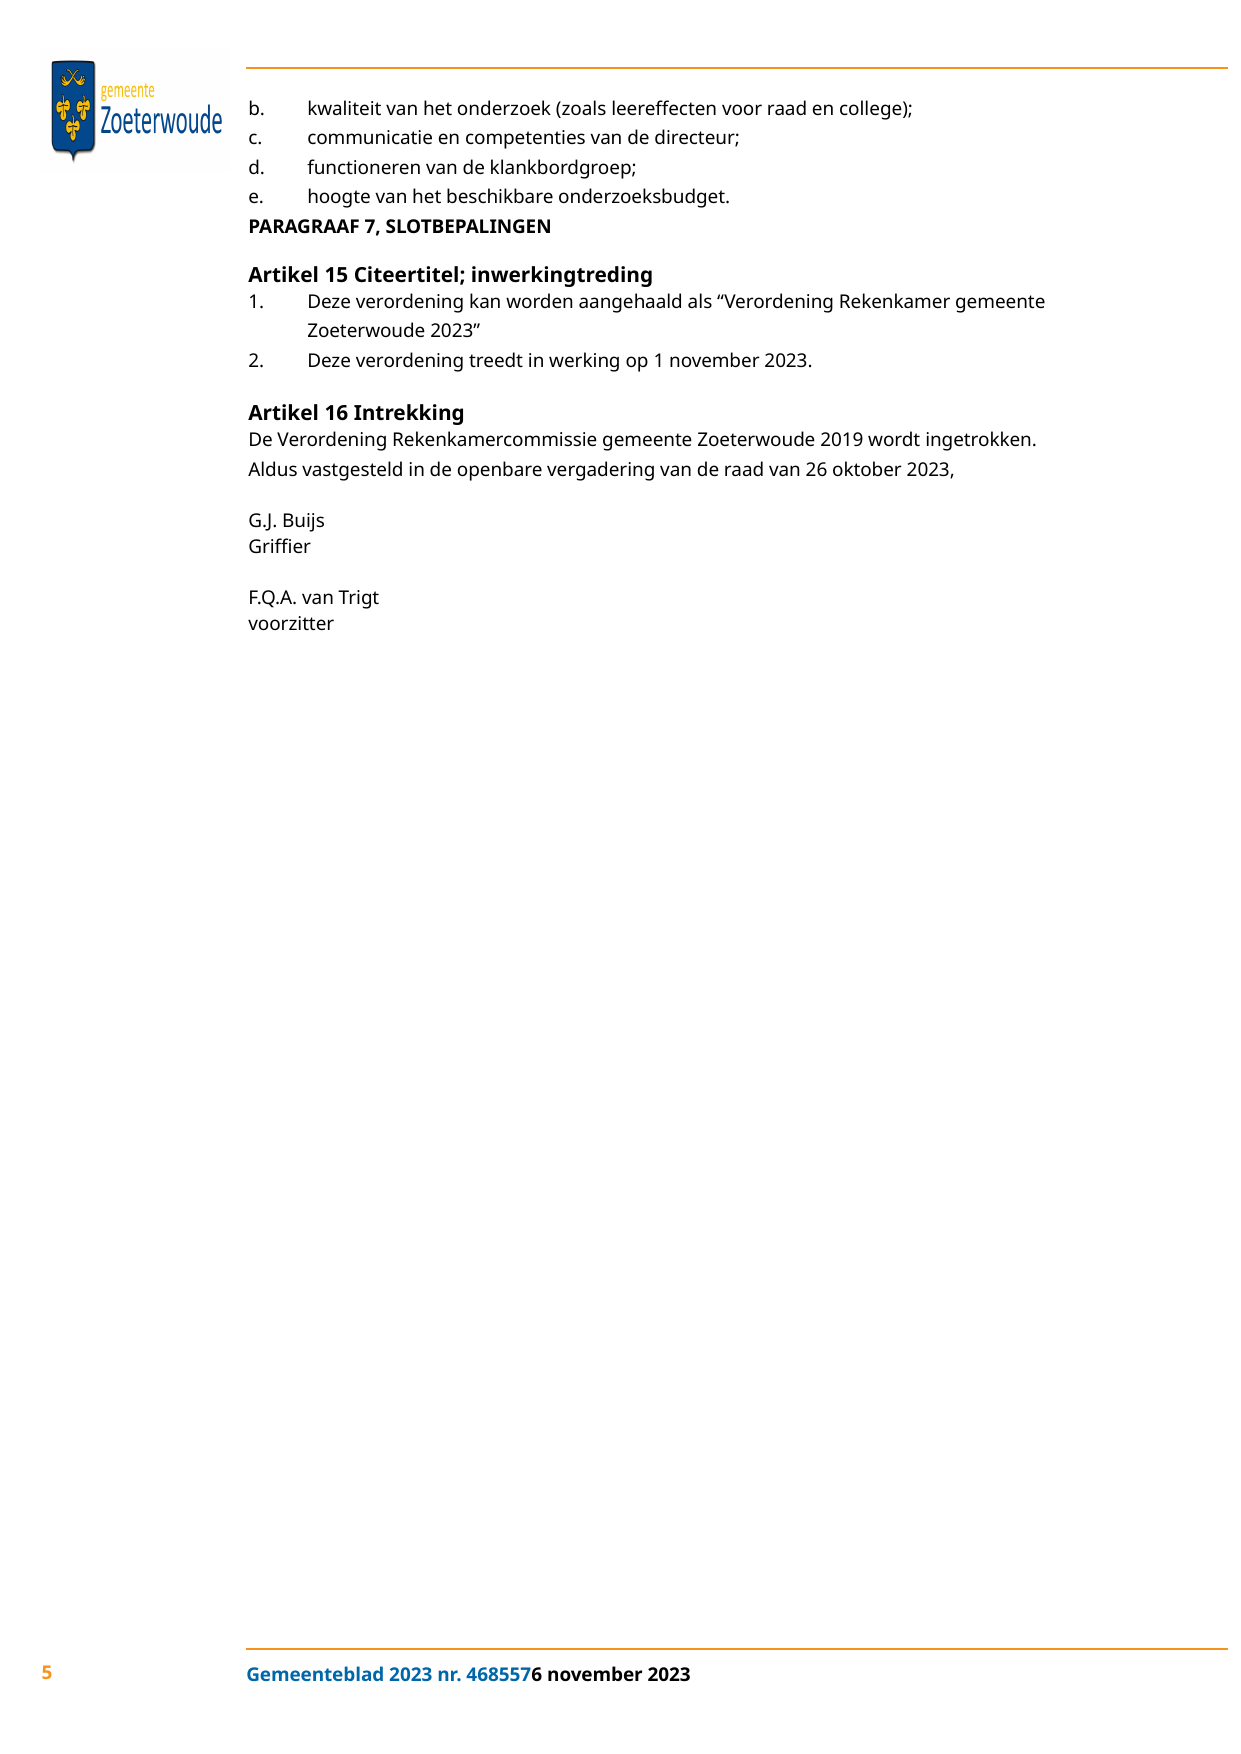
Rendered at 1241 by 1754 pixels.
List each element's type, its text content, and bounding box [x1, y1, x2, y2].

text Aldus vastgesteld in de openbare vergadering van de raad van 26 oktober 2023, [248, 456, 1152, 481]
list hoogte van het beschikbare onderzoeksbudget. [248, 183, 1152, 209]
text G.J. Buijs [248, 507, 1152, 533]
picture [41, 47, 231, 172]
list functioneren van de klankbordgroep; [248, 154, 1152, 180]
text Griffier [248, 533, 1152, 559]
list communicatie en competenties van de directeur; [248, 124, 1152, 150]
text PARAGRAAF 7, SLOTBEPALINGEN [248, 213, 1152, 239]
text Artikel 15 Citeertitel; inwerkingtreding [248, 260, 1152, 288]
list Deze verordening kan worden aangehaald als “Verordening Rekenkamer gemeente Zoeterwoude 2023” [248, 288, 1152, 343]
text voorzitter [248, 610, 1152, 636]
text F.Q.A. van Trigt [248, 584, 1152, 610]
list Deze verordening treedt in werking op 1 november 2023. [248, 347, 1152, 373]
text De Verordening Rekenkamercommissie gemeente Zoeterwoude 2019 wordt ingetrokken. [248, 426, 1152, 452]
text Artikel 16 Intrekking [248, 398, 1152, 426]
list kwaliteit van het onderzoek (zoals leereffecten voor raad en college); [248, 95, 1152, 121]
